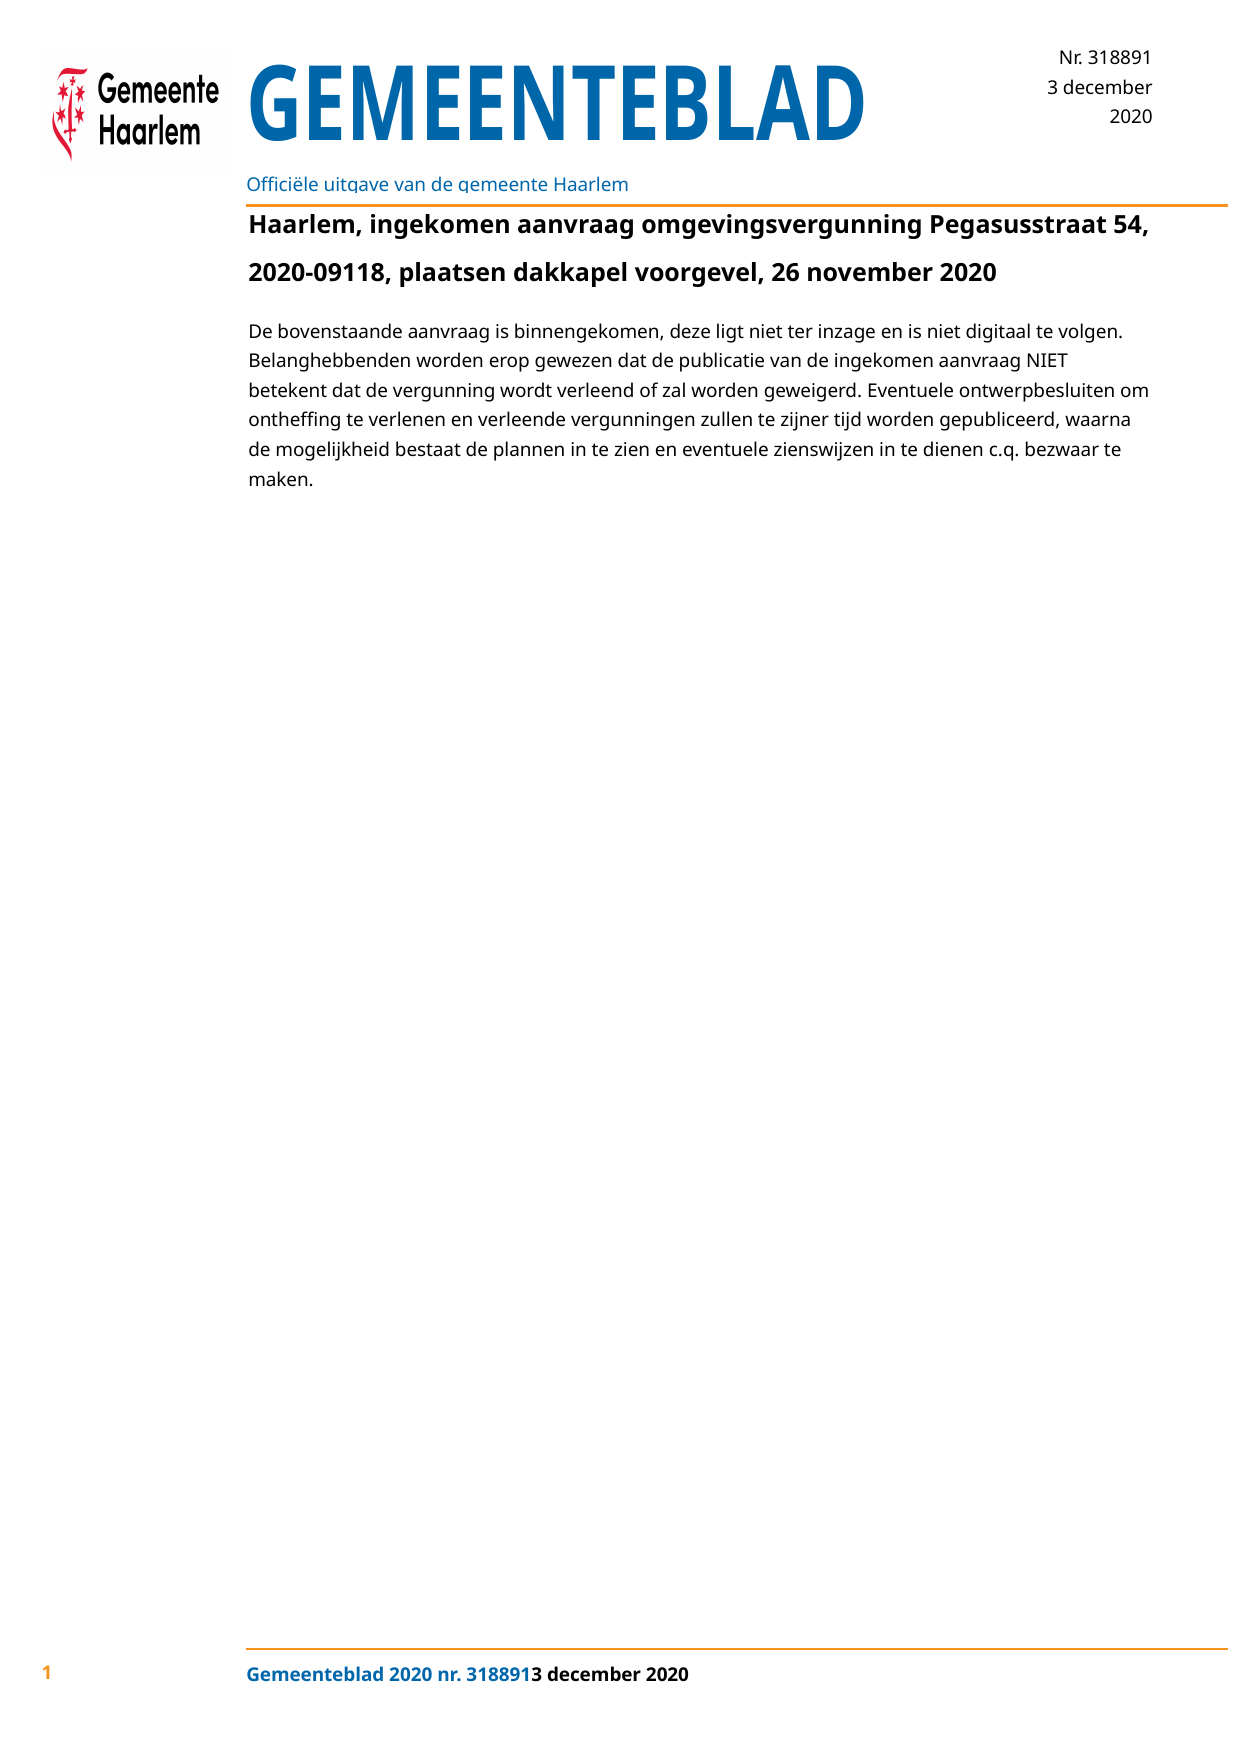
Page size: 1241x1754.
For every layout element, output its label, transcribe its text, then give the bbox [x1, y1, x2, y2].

text Haarlem, ingekomen aanvraag omgevingsvergunning Pegasusstraat 54, 2020-09118, plaatsen dakkapel voorgevel, 26 november 2020 [248, 207, 1152, 288]
picture [41, 47, 231, 172]
text De bovenstaande aanvraag is binnengekomen, deze ligt niet ter inzage en is niet digitaal te volgen. Belanghebbenden worden erop gewezen dat de publicatie van de ingekomen aanvraag NIET betekent dat de vergunning wordt verleend of zal worden geweigerd. Eventuele ontwerpbesluiten om ontheffing te verlenen en verleende vergunningen zullen te zijner tijd worden gepubliceerd, waarna de mogelijkheid bestaat de plannen in te zien en eventuele zienswijzen in te dienen c.q. bezwaar te maken. [248, 318, 1152, 492]
